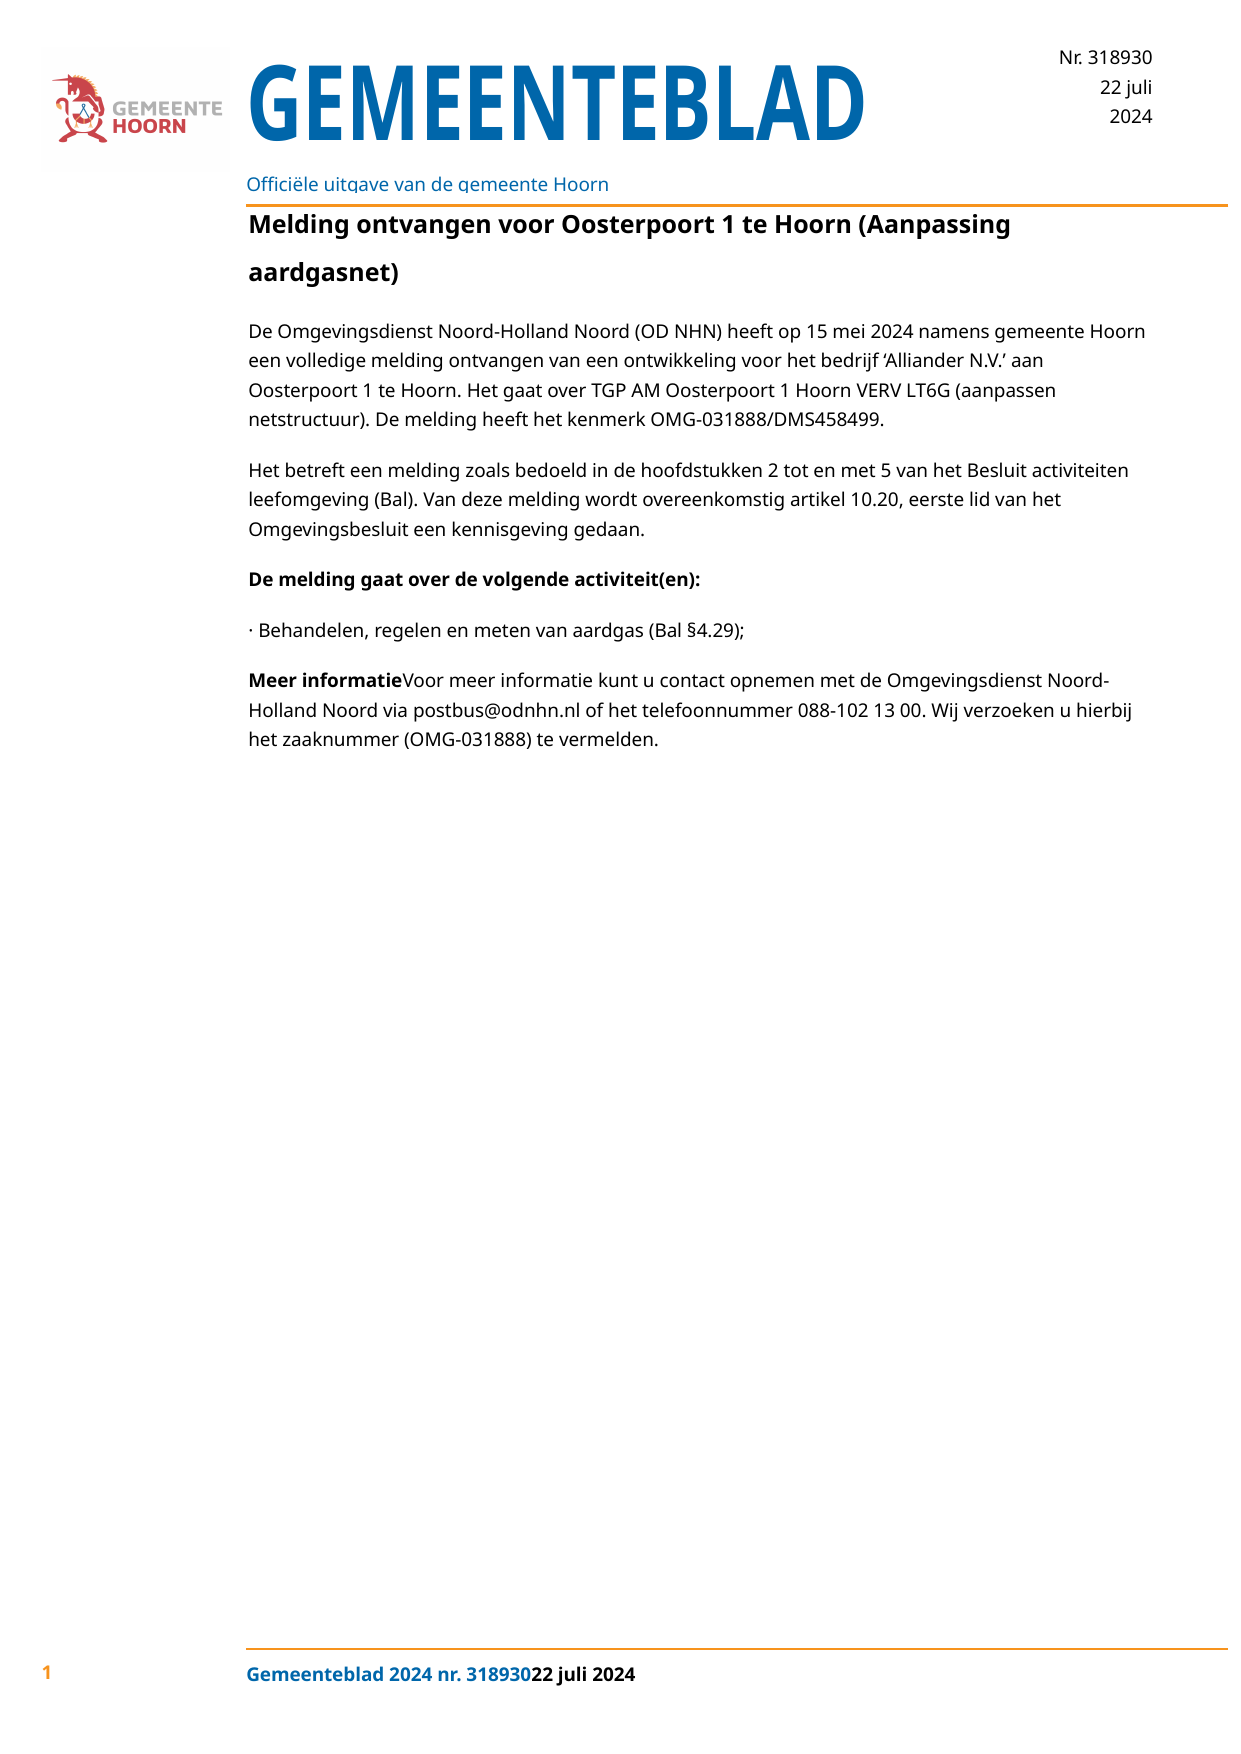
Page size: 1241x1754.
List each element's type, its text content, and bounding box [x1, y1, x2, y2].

text Het betreft een melding zoals bedoeld in de hoofdstukken 2 tot en met 5 van het Besluit activiteiten leefomgeving (Bal). Van deze melding wordt overeenkomstig artikel 10.20, eerste lid van het Omgevingsbesluit een kennisgeving gedaan. [248, 457, 1152, 542]
text De melding gaat over de volgende activiteit(en): [248, 567, 1152, 592]
text Meer informatieVoor meer informatie kunt u contact opnemen met de Omgevingsdienst Noord-Holland Noord via postbus@odnhn.nl of het telefoonnummer 088-102 13 00. Wij verzoeken u hierbij het zaaknummer (OMG-031888) te vermelden. [248, 667, 1152, 752]
text · Behandelen, regelen en meten van aardgas (Bal §4.29); [248, 617, 1152, 643]
picture [41, 47, 231, 172]
text De Omgevingsdienst Noord-Holland Noord (OD NHN) heeft op 15 mei 2024 namens gemeente Hoorn een volledige melding ontvangen van een ontwikkeling voor het bedrijf ‘Alliander N.V.’ aan Oosterpoort 1 te Hoorn. Het gaat over TGP AM Oosterpoort 1 Hoorn VERV LT6G (aanpassen netstructuur). De melding heeft het kenmerk OMG-031888/DMS458499. [248, 318, 1152, 432]
text Melding ontvangen voor Oosterpoort 1 te Hoorn (Aanpassing aardgasnet) [248, 207, 1152, 288]
